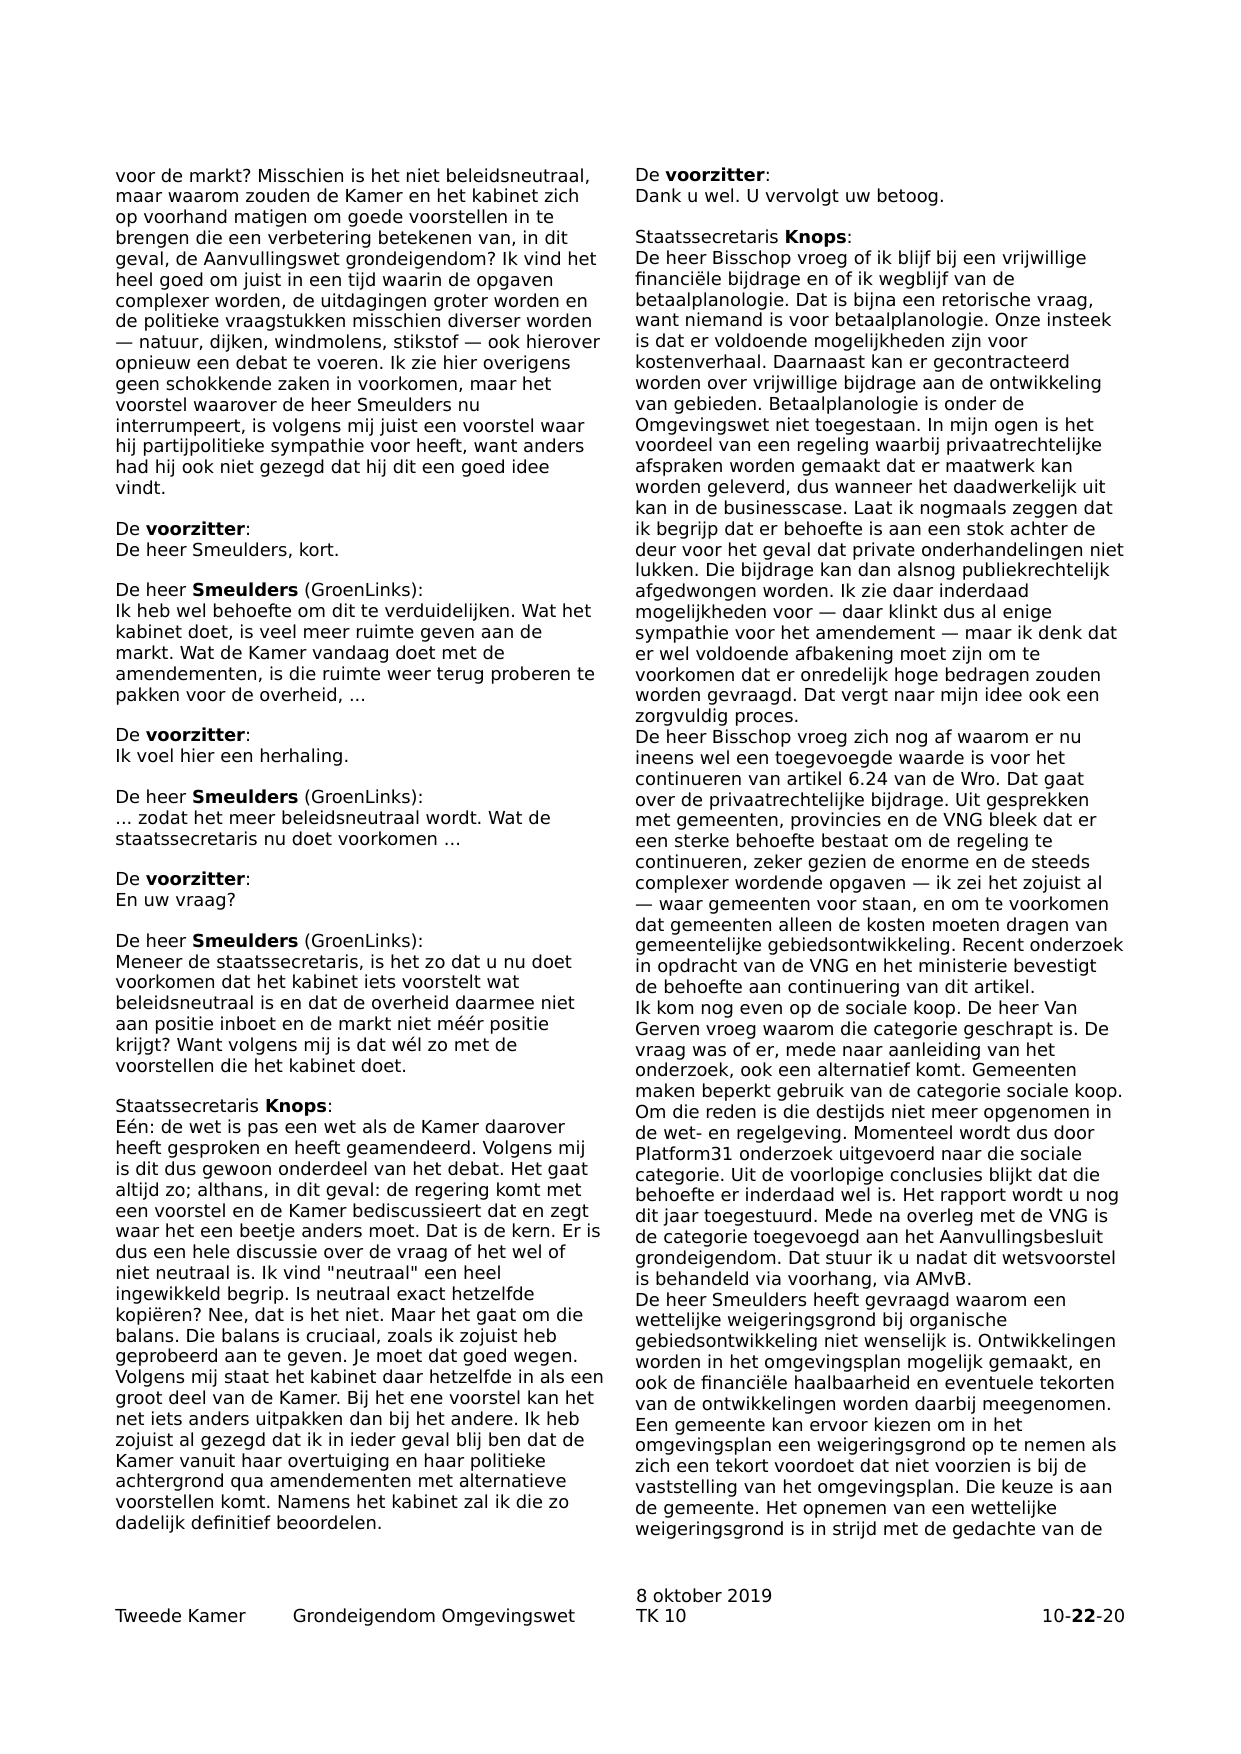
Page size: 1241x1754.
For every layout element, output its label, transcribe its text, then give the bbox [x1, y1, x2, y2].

text De heer Bisschop vroeg of ik blijf bij een vrijwillige financiële bijdrage en of ik wegblijf van de betaalplanologie. Dat is bijna een retorische vraag, want niemand is voor betaalplanologie. Onze insteek is dat er voldoende mogelijkheden zijn voor kostenverhaal. Daarnaast kan er gecontracteerd worden over vrijwillige bijdrage aan de ontwikkeling van gebieden. Betaalplanologie is onder de Omgevingswet niet toegestaan. In mijn ogen is het voordeel van een regeling waarbij privaatrechtelijke afspraken worden gemaakt dat er maatwerk kan worden geleverd, dus wanneer het daadwerkelijk uit kan in de businesscase. Laat ik nogmaals zeggen dat ik begrijp dat er behoefte is aan een stok achter de deur voor het geval dat private onderhandelingen niet lukken. Die bijdrage kan dan alsnog publiekrechtelijk afgedwongen worden. Ik zie daar inderdaad mogelijkheden voor — daar klinkt dus al enige sympathie voor het amendement — maar ik denk dat er wel voldoende afbakening moet zijn om te voorkomen dat er onredelijk hoge bedragen zouden worden gevraagd. Dat vergt naar mijn idee ook een zorgvuldig proces. [635, 248, 1125, 727]
text Dank u wel. U vervolgt uw betoog. [635, 186, 1125, 207]
text De voorzitter: [115, 869, 605, 890]
text ... zodat het meer beleidsneutraal wordt. Wat de staatssecretaris nu doet voorkomen ... [115, 807, 605, 849]
text Ik heb wel behoefte om dit te verduidelijken. Wat het kabinet doet, is veel meer ruimte geven aan de markt. Wat de Kamer vandaag doet met de amendementen, is die ruimte weer terug proberen te pakken voor de overheid, ... [115, 601, 605, 705]
text De heer Smeulders, kort. [115, 539, 605, 560]
text De heer Smeulders (GroenLinks): [115, 580, 605, 601]
text De heer Smeulders (GroenLinks): [115, 787, 605, 807]
text De heer Smeulders (GroenLinks): [115, 931, 605, 951]
text voor de markt? Misschien is het niet beleidsneutraal, maar waarom zouden de Kamer en het kabinet zich op voorhand matigen om goede voorstellen in te brengen die een verbetering betekenen van, in dit geval, de Aanvullingswet grondeigendom? Ik vind het heel goed om juist in een tijd waarin de opgaven complexer worden, de uitdagingen groter worden en de politieke vraagstukken misschien diverser worden — natuur, dijken, windmolens, stikstof — ook hierover opnieuw een debat te voeren. Ik zie hier overigens geen schokkende zaken in voorkomen, maar het voorstel waarover de heer Smeulders nu interrumpeert, is volgens mij juist een voorstel waar hij partijpolitieke sympathie voor heeft, want anders had hij ook niet gezegd dat hij dit een goed idee vindt. [115, 165, 605, 499]
text Staatssecretaris Knops: [635, 227, 1125, 248]
text Ik voel hier een herhaling. [115, 746, 605, 767]
text De heer Bisschop vroeg zich nog af waarom er nu ineens wel een toegevoegde waarde is voor het continueren van artikel 6.24 van de Wro. Dat gaat over de privaatrechtelijke bijdrage. Uit gesprekken met gemeenten, provincies en de VNG bleek dat er een sterke behoefte bestaat om de regeling te continueren, zeker gezien de enorme en de steeds complexer wordende opgaven — ik zei het zojuist al — waar gemeenten voor staan, en om te voorkomen dat gemeenten alleen de kosten moeten dragen van gemeentelijke gebiedsontwikkeling. Recent onderzoek in opdracht van de VNG en het ministerie bevestigt de behoefte aan continuering van dit artikel. [635, 727, 1125, 998]
text Ik kom nog even op de sociale koop. De heer Van Gerven vroeg waarom die categorie geschrapt is. De vraag was of er, mede naar aanleiding van het onderzoek, ook een alternatief komt. Gemeenten maken beperkt gebruik van de categorie sociale koop. Om die reden is die destijds niet meer opgenomen in de wet- en regelgeving. Momenteel wordt dus door Platform31 onderzoek uitgevoerd naar die sociale categorie. Uit de voorlopige conclusies blijkt dat die behoefte er inderdaad wel is. Het rapport wordt u nog dit jaar toegestuurd. Mede na overleg met de VNG is de categorie toegevoegd aan het Aanvullingsbesluit grondeigendom. Dat stuur ik u nadat dit wetsvoorstel is behandeld via voorhang, via AMvB. [635, 998, 1125, 1289]
text De voorzitter: [635, 165, 1125, 186]
text De voorzitter: [115, 725, 605, 746]
text De voorzitter: [115, 519, 605, 539]
text Eén: de wet is pas een wet als de Kamer daarover heeft gesproken en heeft geamendeerd. Volgens mij is dit dus gewoon onderdeel van het debat. Het gaat altijd zo; althans, in dit geval: de regering komt met een voorstel en de Kamer bediscussieert dat en zegt waar het een beetje anders moet. Dat is de kern. Er is dus een hele discussie over de vraag of het wel of niet neutraal is. Ik vind "neutraal" een heel ingewikkeld begrip. Is neutraal exact hetzelfde kopiëren? Nee, dat is het niet. Maar het gaat om die balans. Die balans is cruciaal, zoals ik zojuist heb geprobeerd aan te geven. Je moet dat goed wegen. Volgens mij staat het kabinet daar hetzelfde in als een groot deel van de Kamer. Bij het ene voorstel kan het net iets anders uitpakken dan bij het andere. Ik heb zojuist al gezegd dat ik in ieder geval blij ben dat de Kamer vanuit haar overtuiging en haar politieke achtergrond qua amendementen met alternatieve voorstellen komt. Namens het kabinet zal ik die zo dadelijk definitief beoordelen. [115, 1117, 605, 1534]
text En uw vraag? [115, 890, 605, 911]
text De heer Smeulders heeft gevraagd waarom een wettelijke weigeringsgrond bij organische gebiedsontwikkeling niet wenselijk is. Ontwikkelingen worden in het omgevingsplan mogelijk gemaakt, en ook de financiële haalbaarheid en eventuele tekorten van de ontwikkelingen worden daarbij meegenomen. Een gemeente kan ervoor kiezen om in het omgevingsplan een weigeringsgrond op te nemen als zich een tekort voordoet dat niet voorzien is bij de vaststelling van het omgevingsplan. Die keuze is aan de gemeente. Het opnemen van een wettelijke weigeringsgrond is in strijd met de gedachte van de [635, 1289, 1125, 1539]
text Meneer de staatssecretaris, is het zo dat u nu doet voorkomen dat het kabinet iets voorstelt wat beleidsneutraal is en dat de overheid daarmee niet aan positie inboet en de markt niet méér positie krijgt? Want volgens mij is dat wél zo met de voorstellen die het kabinet doet. [115, 951, 605, 1076]
text Staatssecretaris Knops: [115, 1096, 605, 1117]
